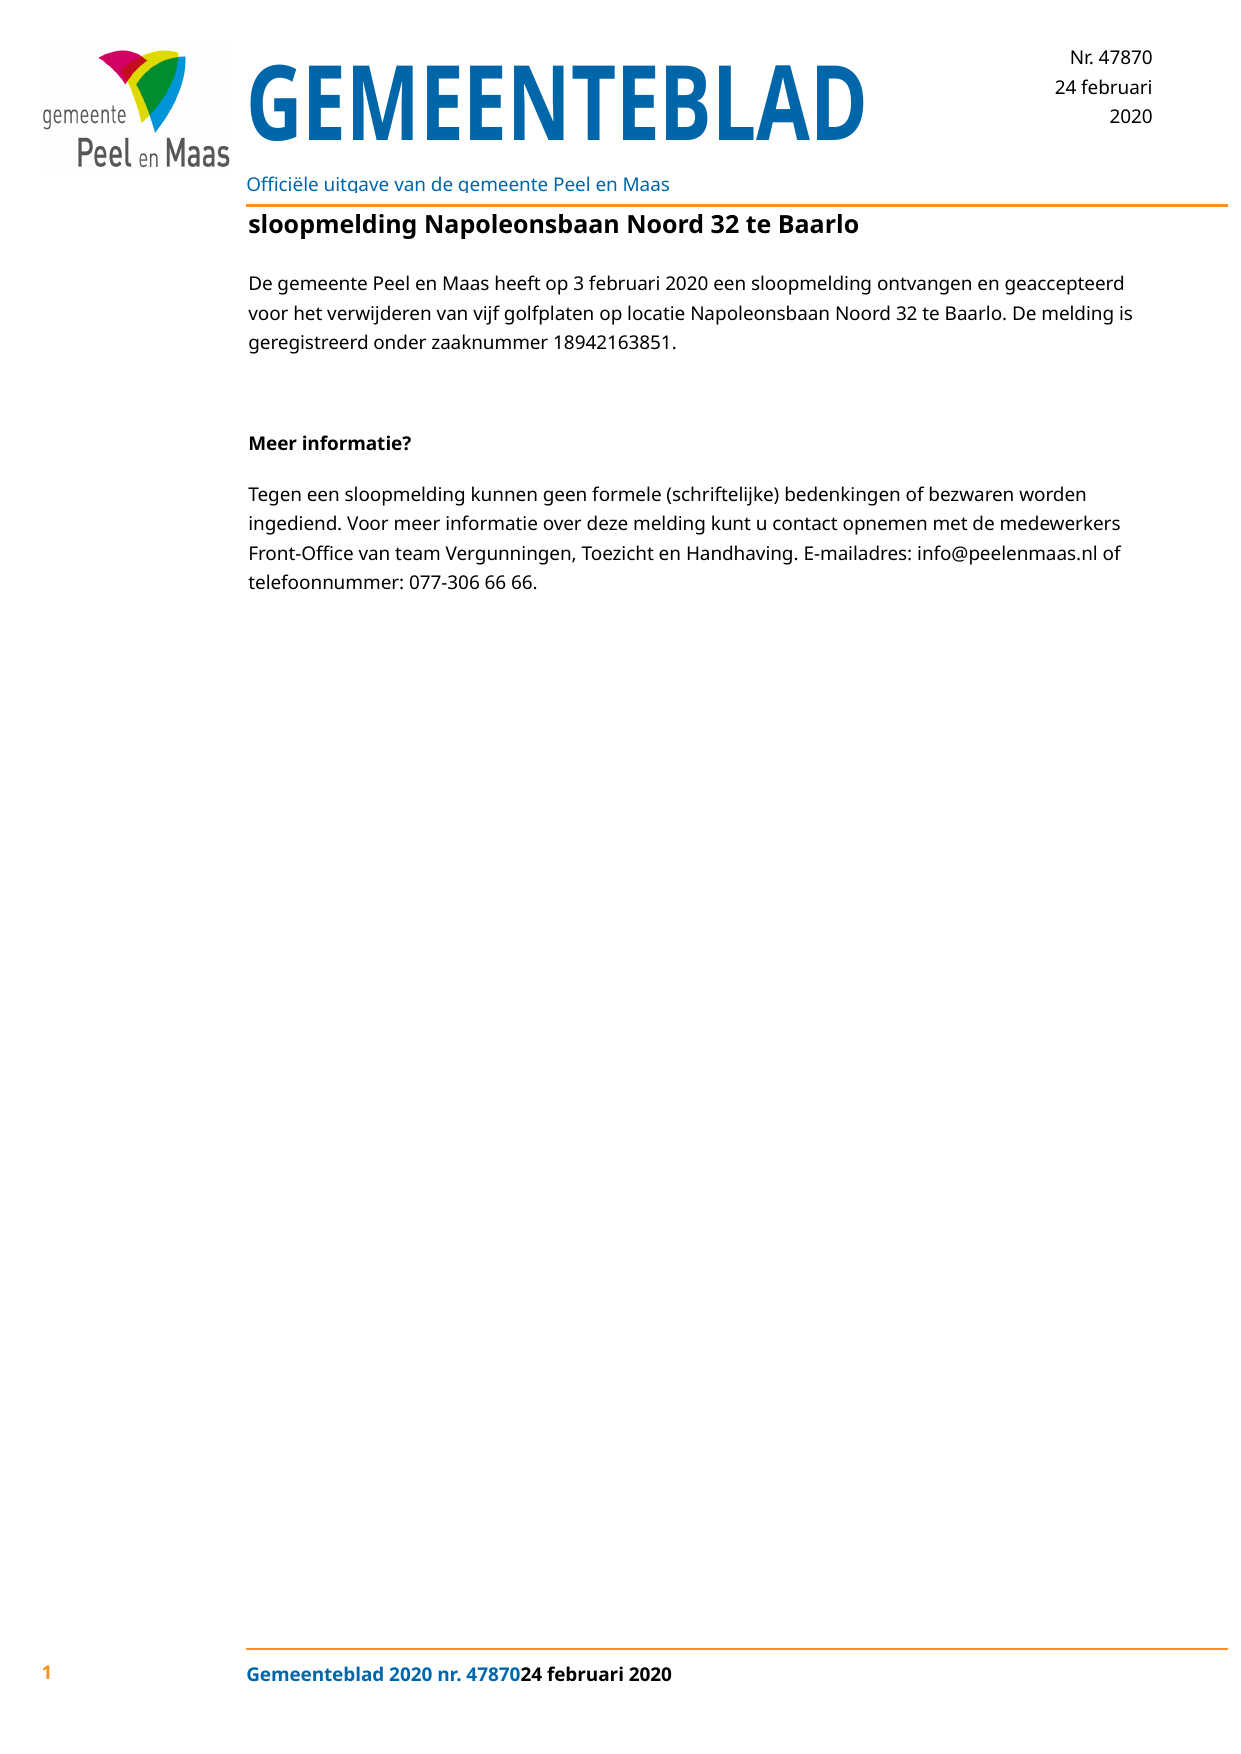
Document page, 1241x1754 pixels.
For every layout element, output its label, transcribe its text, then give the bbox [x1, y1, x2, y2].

text Meer informatie? [248, 430, 1152, 456]
text sloopmelding Napoleonsbaan Noord 32 te Baarlo [248, 207, 1152, 241]
text De gemeente Peel en Maas heeft op 3 februari 2020 een sloopmelding ontvangen en geaccepteerd voor het verwijderen van vijf golfplaten op locatie Napoleonsbaan Noord 32 te Baarlo. De melding is geregistreerd onder zaaknummer 18942163851. [248, 270, 1152, 355]
text Tegen een sloopmelding kunnen geen formele (schriftelijke) bedenkingen of bezwaren worden ingediend. Voor meer informatie over deze melding kunt u contact opnemen met de medewerkers Front-Office van team Vergunningen, Toezicht en Handhaving. E-mailadres: info@peelenmaas.nl of telefoonnummer: 077-306 66 66. [248, 481, 1152, 595]
picture [41, 47, 231, 172]
